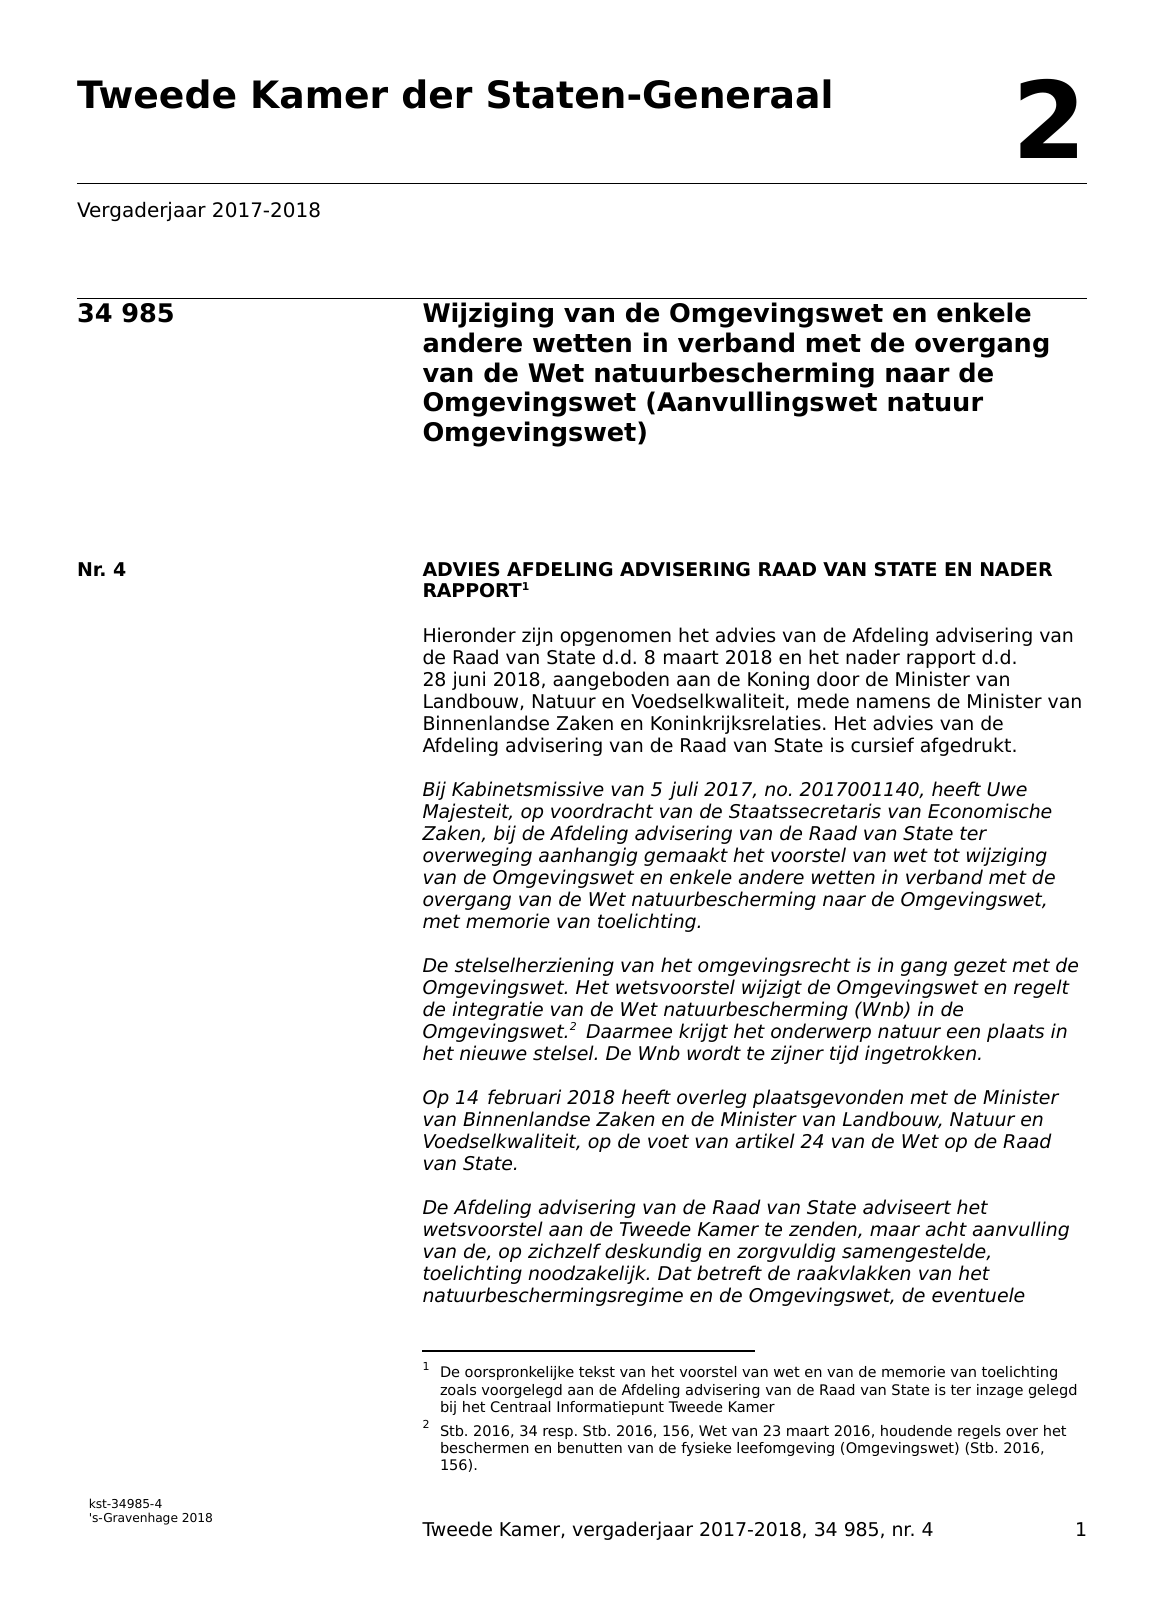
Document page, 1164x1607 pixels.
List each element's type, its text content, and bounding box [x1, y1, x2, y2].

table_cell Vergaderjaar 2017-2018 [77, 184, 1087, 298]
text kst-34985-4 [88, 1497, 323, 1511]
table_header 2 [886, 59, 1087, 183]
text Hieronder zijn opgenomen het advies van de Afdeling advisering van de Raad van State d.d. 8 maart 2018 en het nader rapport d.d. 28 juni 2018, aangeboden aan de Koning door de Minister van Landbouw, Natuur en Voedselkwaliteit, mede namens de Minister van Binnenlandse Zaken en Koninkrijksrelaties. Het advies van de Afdeling advisering van de Raad van State is cursief afgedrukt. [422, 624, 1087, 756]
text Op 14 februari 2018 heeft overleg plaatsgevonden met de Minister van Binnenlandse Zaken en de Minister van Landbouw, Natuur en Voedselkwaliteit, op de voet van artikel 24 van de Wet op de Raad van State. [422, 1087, 1087, 1175]
text De stelselherziening van het omgevingsrecht is in gang gezet met de Omgevingswet. Het wetsvoorstel wijzigt de Omgevingswet en regelt de integratie van de Wet natuurbescherming (Wnb) in de Omgevingswet. Daarmee krijgt het onderwerp natuur een plaats in het nieuwe stelsel. De Wnb wordt te zijner tijd ingetrokken. [422, 955, 1087, 1064]
text De oorspronkelijke tekst van het voorstel van wet en van de memorie van toelichting zoals voorgelegd aan de Afdeling advisering van de Raad van State is ter inzage gelegd bij het Centraal Informatiepunt Tweede Kamer [422, 1360, 1087, 1416]
subtitle Nr. 4 ADVIES AFDELING ADVISERING RAAD VAN STATE EN NADER RAPPORT [77, 558, 1087, 602]
text Stb. 2016, 34 resp. Stb. 2016, 156, Wet van 23 maart 2016, houdende regels over het beschermen en benutten van de fysieke leefomgeving (Omgevingswet) (Stb. 2016, 156). [422, 1418, 1087, 1474]
text Bij Kabinetsmissive van 5 juli 2017, no. 2017001140, heeft Uwe Majesteit, op voordracht van de Staatssecretaris van Economische Zaken, bij de Afdeling advisering van de Raad van State ter overweging aanhangig gemaakt het voorstel van wet tot wijziging van de Omgevingswet en enkele andere wetten in verband met de overgang van de Wet natuurbescherming naar de Omgevingswet, met memorie van toelichting. [422, 779, 1087, 932]
text De Afdeling advisering van de Raad van State adviseert het wetsvoorstel aan de Tweede Kamer te zenden, maar acht aanvulling van de, op zichzelf deskundig en zorgvuldig samengestelde, toelichting noodzakelijk. Dat betreft de raakvlakken van het natuurbeschermingsregime en de Omgevingswet, de eventuele [422, 1197, 1087, 1307]
text 's-Gravenhage 2018 [88, 1511, 323, 1525]
table_header Tweede Kamer der Staten-Generaal [77, 59, 886, 183]
subtitle 34 985 Wijziging van de Omgevingswet en enkele andere wetten in verband met de overgang van de Wet natuurbescherming naar de Omgevingswet (Aanvullingswet natuur Omgevingswet) [77, 299, 1087, 447]
